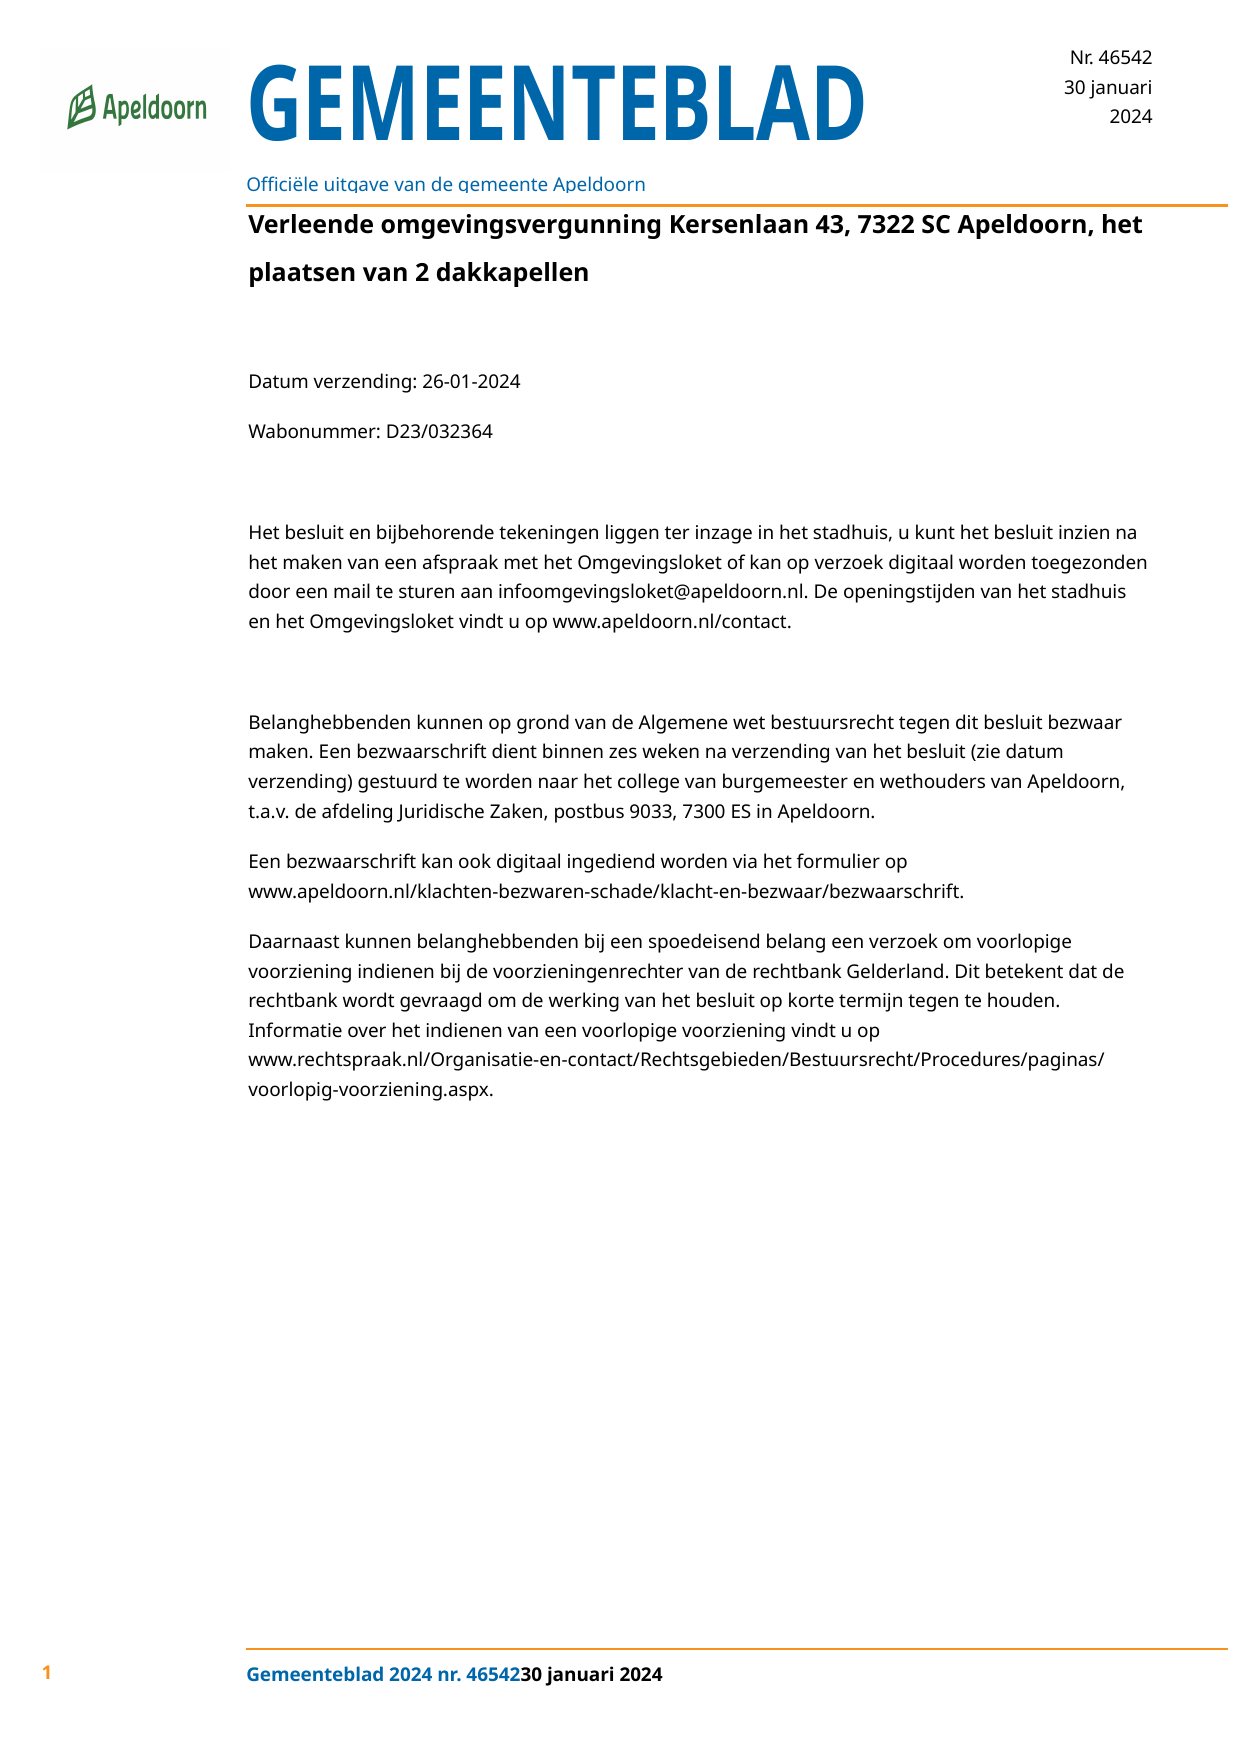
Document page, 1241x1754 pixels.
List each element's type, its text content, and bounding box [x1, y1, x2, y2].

text Belanghebbenden kunnen op grond van de Algemene wet bestuursrecht tegen dit besluit bezwaar maken. Een bezwaarschrift dient binnen zes weken na verzending van het besluit (zie datum verzending) gestuurd te worden naar het college van burgemeester en wethouders van Apeldoorn, t.a.v. de afdeling Juridische Zaken, postbus 9033, 7300 ES in Apeldoorn. [248, 709, 1152, 824]
text Verleende omgevingsvergunning Kersenlaan 43, 7322 SC Apeldoorn, het plaatsen van 2 dakkapellen [248, 207, 1152, 288]
text Het besluit en bijbehorende tekeningen liggen ter inzage in het stadhuis, u kunt het besluit inzien na het maken van een afspraak met het Omgevingsloket of kan op verzoek digitaal worden toegezonden door een mail te sturen aan infoomgevingsloket@apeldoorn.nl. De openingstijden van het stadhuis en het Omgevingsloket vindt u op www.apeldoorn.nl/contact. [248, 519, 1152, 634]
text Datum verzending: 26-01-2024 [248, 368, 1152, 394]
picture [41, 47, 231, 172]
text Wabonummer: D23/032364 [248, 419, 1152, 444]
text Een bezwaarschrift kan ook digitaal ingediend worden via het formulier op www.apeldoorn.nl/klachten-bezwaren-schade/klacht-en-bezwaar/bezwaarschrift. [248, 848, 1152, 904]
text Daarnaast kunnen belanghebbenden bij een spoedeisend belang een verzoek om voorlopige voorziening indienen bij de voorzieningenrechter van de rechtbank Gelderland. Dit betekent dat de rechtbank wordt gevraagd om de werking van het besluit op korte termijn tegen te houden. Informatie over het indienen van een voorlopige voorziening vindt u op www.rechtspraak.nl/Organisatie-en-contact/Rechtsgebieden/Bestuursrecht/Procedures/paginas/voorlopig-voorziening.aspx. [248, 928, 1152, 1102]
